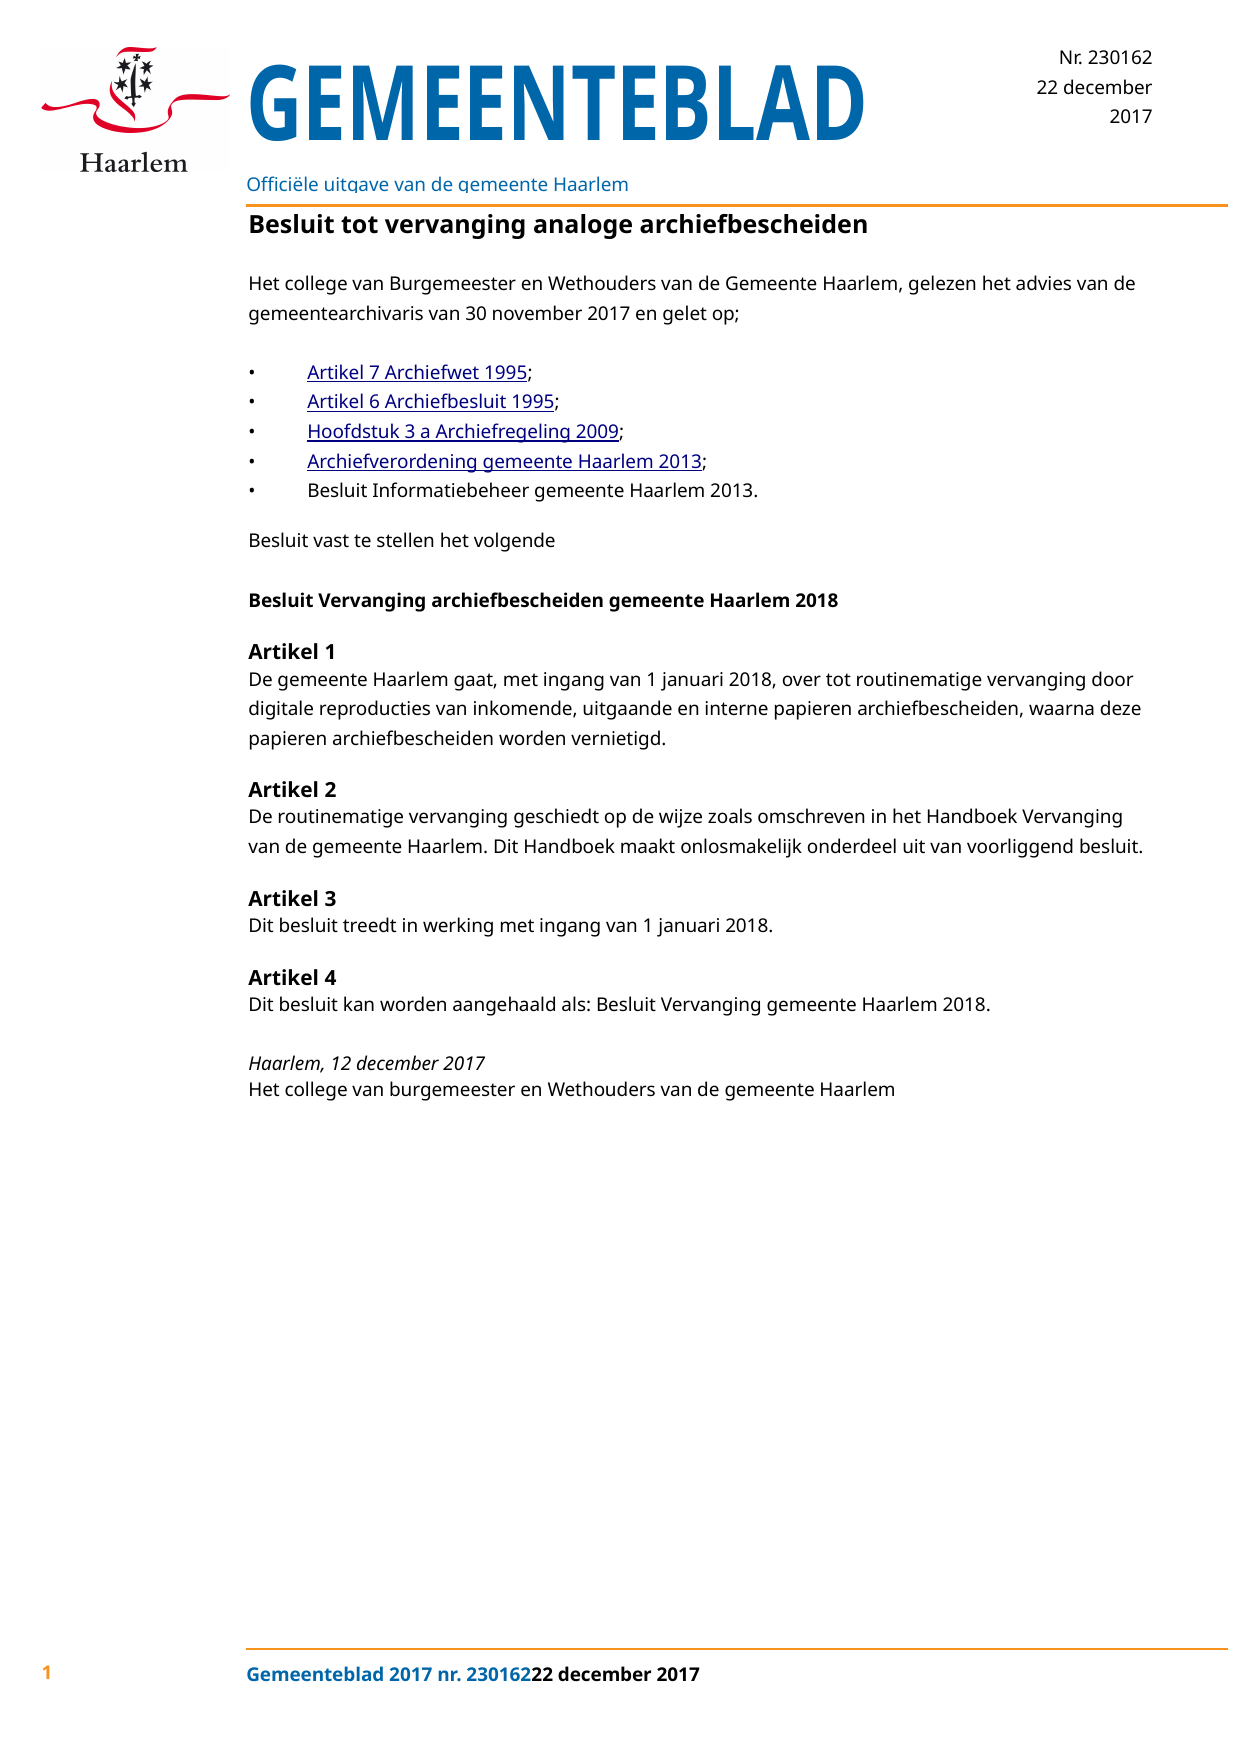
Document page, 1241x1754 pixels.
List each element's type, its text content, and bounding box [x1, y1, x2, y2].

text Besluit vast te stellen het volgende [248, 528, 1152, 553]
text Dit besluit treedt in werking met ingang van 1 januari 2018. [248, 912, 1152, 938]
list Artikel 7 Archiefwet 1995; [248, 359, 1152, 385]
text Besluit tot vervanging analoge archiefbescheiden [248, 207, 1152, 241]
text Het college van Burgemeester en Wethouders van de Gemeente Haarlem, gelezen het advies van de gemeentearchivaris van 30 november 2017 en gelet op; [248, 270, 1152, 326]
text De routinematige vervanging geschiedt op de wijze zoals omschreven in het Handboek Vervanging van de gemeente Haarlem. Dit Handboek maakt onlosmakelijk onderdeel uit van voorliggend besluit. [248, 804, 1152, 859]
list Artikel 6 Archiefbesluit 1995; [248, 389, 1152, 414]
text De gemeente Haarlem gaat, met ingang van 1 januari 2018, over tot routinematige vervanging door digitale reproducties van inkomende, uitgaande en interne papieren archiefbescheiden, waarna deze papieren archiefbescheiden worden vernietigd. [248, 666, 1152, 751]
list Besluit Informatiebeheer gemeente Haarlem 2013. [248, 477, 1152, 503]
list Archiefverordening gemeente Haarlem 2013; [248, 448, 1152, 473]
text Het college van burgemeester en Wethouders van de gemeente Haarlem [248, 1076, 1152, 1102]
text Haarlem, 12 december 2017 [248, 1050, 1152, 1076]
text Artikel 4 [248, 963, 1152, 991]
text Artikel 1 [248, 637, 1152, 666]
text Artikel 3 [248, 884, 1152, 912]
text Artikel 2 [248, 775, 1152, 804]
text Besluit Vervanging archiefbescheiden gemeente Haarlem 2018 [248, 587, 1152, 613]
text Dit besluit kan worden aangehaald als: Besluit Vervanging gemeente Haarlem 2018. [248, 991, 1152, 1017]
list Hoofdstuk 3 a Archiefregeling 2009; [248, 418, 1152, 444]
picture [41, 47, 231, 172]
